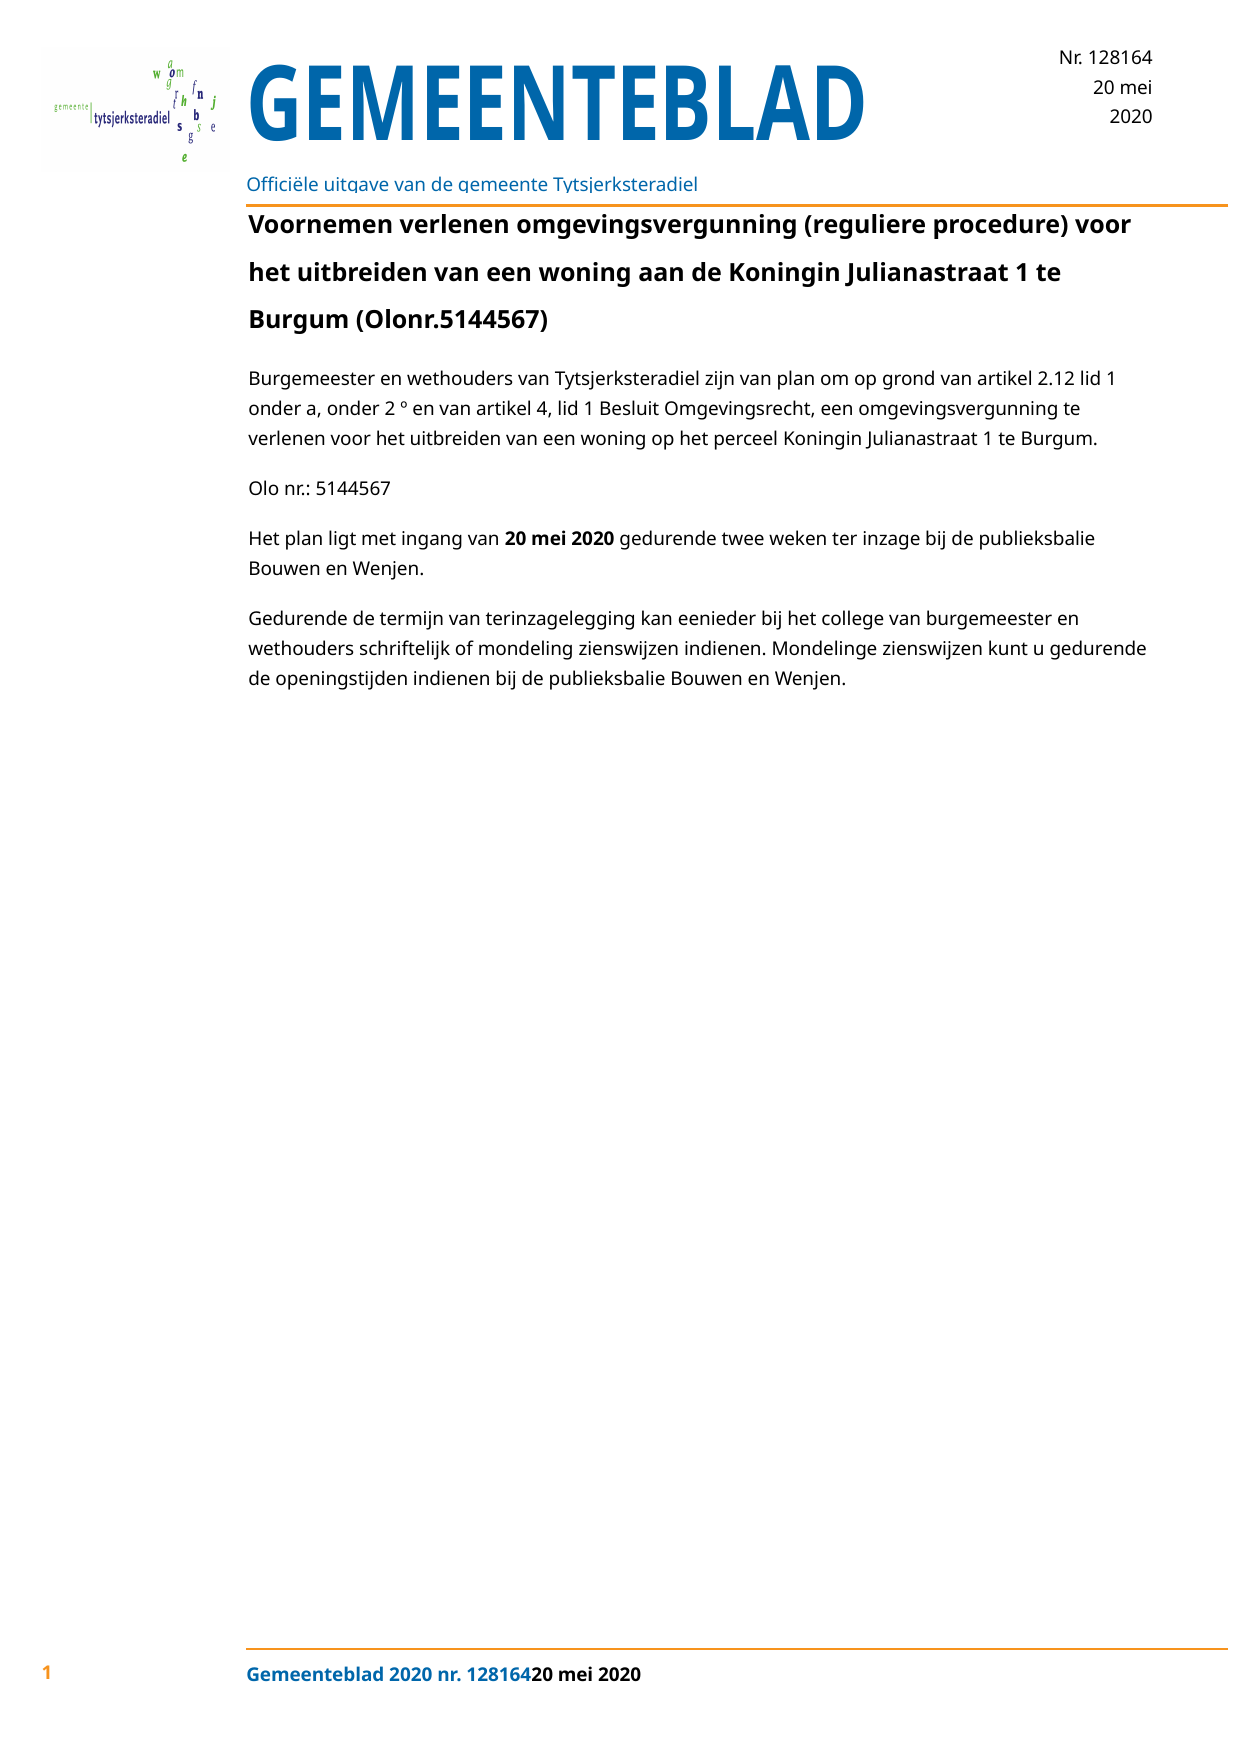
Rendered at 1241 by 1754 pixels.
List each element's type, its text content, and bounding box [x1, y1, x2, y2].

text Het plan ligt met ingang van 20 mei 2020 gedurende twee weken ter inzage bij de publieksbalie Bouwen en Wenjen. [248, 526, 1152, 581]
text Voornemen verlenen omgevingsvergunning (reguliere procedure) voor het uitbreiden van een woning aan de Koningin Julianastraat 1 te Burgum (Olonr.5144567) [248, 207, 1152, 336]
text Burgemeester en wethouders van Tytsjerksteradiel zijn van plan om op grond van artikel 2.12 lid 1 onder a, onder 2 º en van artikel 4, lid 1 Besluit Omgevingsrecht, een omgevingsvergunning te verlenen voor het uitbreiden van een woning op het perceel Koningin Julianastraat 1 te Burgum. [248, 366, 1152, 450]
picture [41, 47, 231, 172]
text Olo nr.: 5144567 [248, 475, 1152, 501]
text Gedurende de termijn van terinzagelegging kan eenieder bij het college van burgemeester en wethouders schriftelijk of mondeling zienswijzen indienen. Mondelinge zienswijzen kunt u gedurende de openingstijden indienen bij de publieksbalie Bouwen en Wenjen. [248, 606, 1152, 690]
